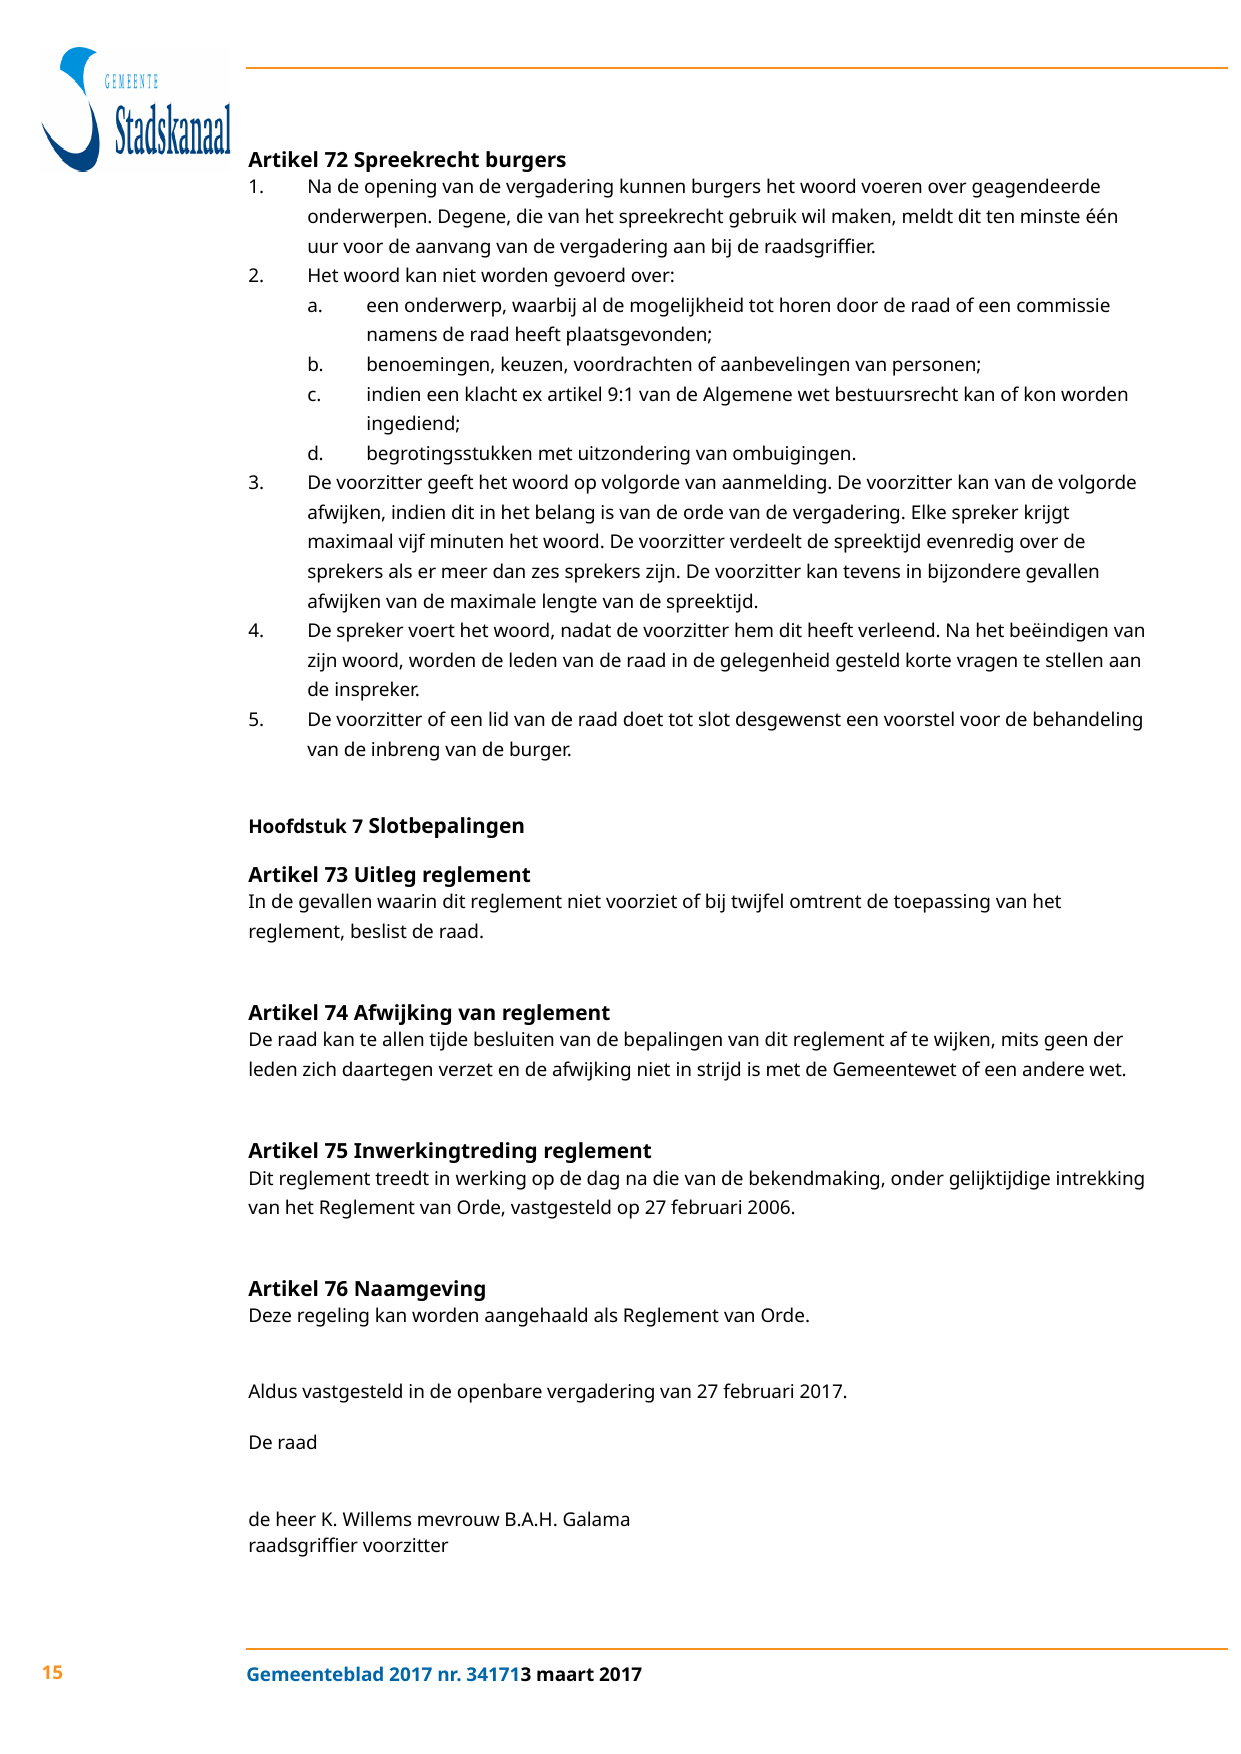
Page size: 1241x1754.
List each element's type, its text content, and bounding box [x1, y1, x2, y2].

list De voorzitter geeft het woord op volgorde van aanmelding. De voorzitter kan van de volgorde afwijken, indien dit in het belang is van de orde van de vergadering. Elke spreker krijgt maximaal vijf minuten het woord. De voorzitter verdeelt de spreektijd evenredig over de sprekers als er meer dan zes sprekers zijn. De voorzitter kan tevens in bijzondere gevallen afwijken van de maximale lengte van de spreektijd. [248, 469, 1152, 613]
text de heer K. Willems mevrouw B.A.H. Galama [248, 1507, 1152, 1532]
text Artikel 73 Uitleg reglement [248, 860, 1152, 889]
text Dit reglement treedt in werking op de dag na die van de bekendmaking, onder gelijktijdige intrekking van het Reglement van Orde, vastgesteld op 27 februari 2006. [248, 1165, 1152, 1220]
text De raad [248, 1429, 1152, 1455]
list benoemingen, keuzen, voordrachten of aanbevelingen van personen; [307, 351, 1152, 377]
text De raad kan te allen tijde besluiten van de bepalingen van dit reglement af te wijken, mits geen der leden zich daartegen verzet en de afwijking niet in strijd is met de Gemeentewet of een andere wet. [248, 1027, 1152, 1082]
text Aldus vastgesteld in de openbare vergadering van 27 februari 2017. [248, 1378, 1152, 1404]
picture [41, 47, 231, 172]
list Na de opening van de vergadering kunnen burgers het woord voeren over geagendeerde onderwerpen. Degene, die van het spreekrecht gebruik wil maken, meldt dit ten minste één uur voor de aanvang van de vergadering aan bij de raadsgriffier. [248, 174, 1152, 258]
text Deze regeling kan worden aangehaald als Reglement van Orde. [248, 1303, 1152, 1328]
text Artikel 72 Spreekrecht burgers [248, 145, 1152, 174]
list indien een klacht ex artikel 9:1 van de Algemene wet bestuursrecht kan of kon worden ingediend; [307, 381, 1152, 436]
list begrotingsstukken met uitzondering van ombuigingen. [307, 440, 1152, 466]
text Artikel 75 Inwerkingtreding reglement [248, 1136, 1152, 1165]
text Hoofdstuk 7 Slotbepalingen [248, 811, 1152, 839]
text Artikel 74 Afwijking van reglement [248, 998, 1152, 1027]
text Artikel 76 Naamgeving [248, 1274, 1152, 1303]
list een onderwerp, waarbij al de mogelijkheid tot horen door de raad of een commissie namens de raad heeft plaatsgevonden; [307, 292, 1152, 347]
list De voorzitter of een lid van de raad doet tot slot desgewenst een voorstel voor de behandeling van de inbreng van de burger. [248, 706, 1152, 761]
list Het woord kan niet worden gevoerd over: [248, 262, 1152, 288]
text raadsgriffier voorzitter [248, 1532, 1152, 1558]
list De spreker voert het woord, nadat de voorzitter hem dit heeft verleend. Na het beëindigen van zijn woord, worden de leden van de raad in de gelegenheid gesteld korte vragen te stellen aan de inspreker. [248, 617, 1152, 702]
text In de gevallen waarin dit reglement niet voorziet of bij twijfel omtrent de toepassing van het reglement, beslist de raad. [248, 889, 1152, 944]
